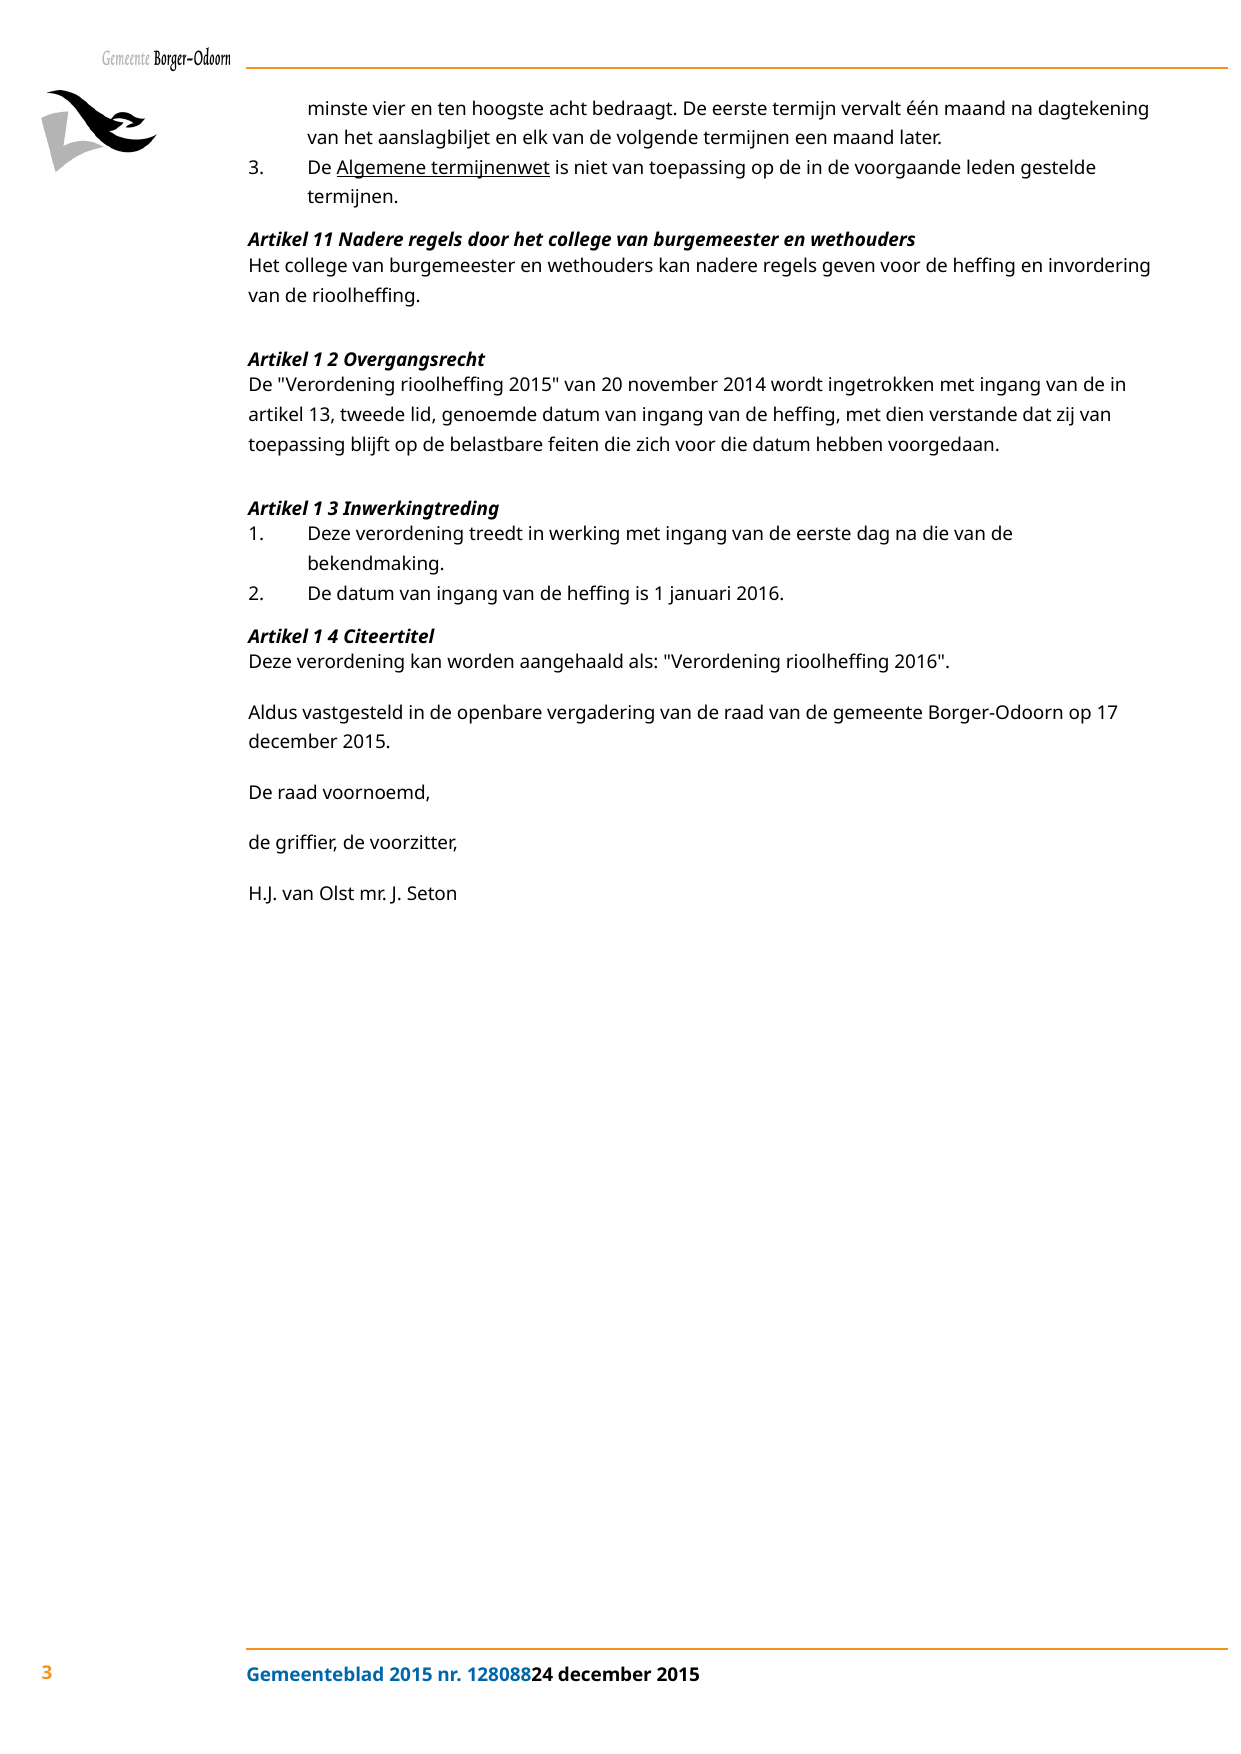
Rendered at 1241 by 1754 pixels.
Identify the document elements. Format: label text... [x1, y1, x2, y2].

text Artikel 1 2 Overgangsrecht [248, 346, 1152, 372]
text Artikel 1 3 Inwerkingtreding [248, 495, 1152, 521]
list Deze verordening treedt in werking met ingang van de eerste dag na die van de bekendmaking. [248, 521, 1152, 576]
list minste vier en ten hoogste acht bedraagt. De eerste termijn vervalt één maand na dagtekening van het aanslagbiljet en elk van de volgende termijnen een maand later. [248, 95, 1152, 150]
text Artikel 1 4 Citeertitel [248, 623, 1152, 648]
text Aldus vastgesteld in de openbare vergadering van de raad van de gemeente Borger-Odoorn op 17 december 2015. [248, 699, 1152, 754]
list De datum van ingang van de heffing is 1 januari 2016. [248, 580, 1152, 605]
picture [41, 47, 231, 172]
text H.J. van Olst mr. J. Seton [248, 880, 1152, 906]
text De "Verordening rioolheffing 2015" van 20 november 2014 wordt ingetrokken met ingang van de in artikel 13, tweede lid, genoemde datum van ingang van de heffing, met dien verstande dat zij van toepassing blijft op de belastbare feiten die zich voor die datum hebben voorgedaan. [248, 372, 1152, 457]
text Het college van burgemeester en wethouders kan nadere regels geven voor de heffing en invordering van de rioolheffing. [248, 252, 1152, 308]
list De Algemene termijnenwet is niet van toepassing op de in de voorgaande leden gestelde termijnen. [248, 154, 1152, 209]
text de griffier, de voorzitter, [248, 829, 1152, 855]
text De raad voornoemd, [248, 779, 1152, 805]
text Artikel 11 Nadere regels door het college van burgemeester en wethouders [248, 227, 1152, 252]
text Deze verordening kan worden aangehaald als: "Verordening rioolheffing 2016". [248, 648, 1152, 674]
